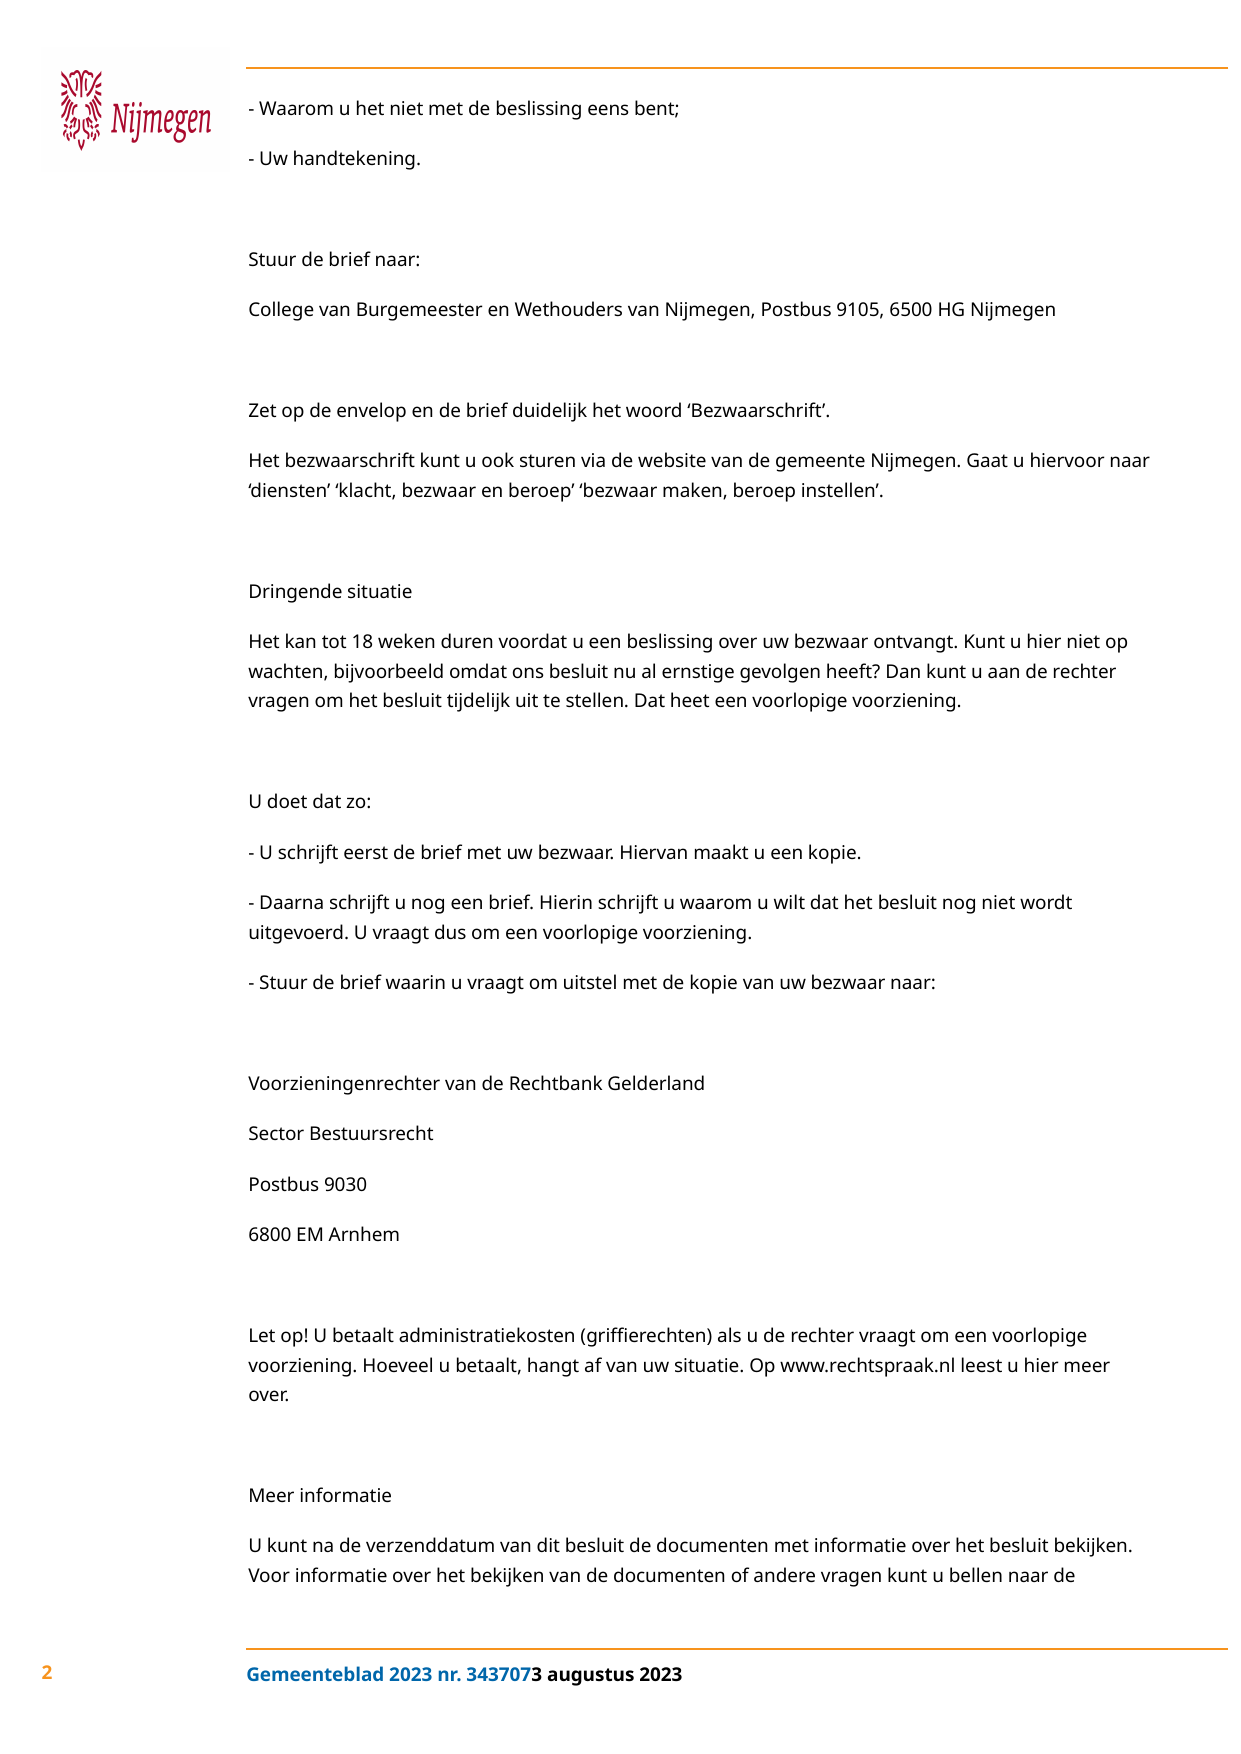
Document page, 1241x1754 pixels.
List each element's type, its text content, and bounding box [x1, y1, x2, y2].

picture [41, 47, 231, 172]
text 6800 EM Arnhem [248, 1221, 1152, 1247]
text Let op! U betaalt administratiekosten (griffierechten) als u de rechter vraagt om een voorlopige voorziening. Hoeveel u betaalt, hangt af van uw situatie. Op www.rechtspraak.nl leest u hier meer over. [248, 1322, 1152, 1407]
text Het bezwaarschrift kunt u ook sturen via de website van de gemeente Nijmegen. Gaat u hiervoor naar ‘diensten’ ‘klacht, bezwaar en beroep’ ‘bezwaar maken, beroep instellen’. [248, 448, 1152, 503]
text - Stuur de brief waarin u vraagt om uitstel met de kopie van uw bezwaar naar: [248, 969, 1152, 995]
text - Uw handtekening. [248, 145, 1152, 171]
text - Daarna schrijft u nog een brief. Hierin schrijft u waarom u wilt dat het besluit nog niet wordt uitgevoerd. U vraagt dus om een voorlopige voorziening. [248, 889, 1152, 945]
text U doet dat zo: [248, 788, 1152, 814]
text Het kan tot 18 weken duren voordat u een beslissing over uw bezwaar ontvangt. Kunt u hier niet op wachten, bijvoorbeeld omdat ons besluit nu al ernstige gevolgen heeft? Dan kunt u aan de rechter vragen om het besluit tijdelijk uit te stellen. Dat heet een voorlopige voorziening. [248, 628, 1152, 713]
text - Waarom u het niet met de beslissing eens bent; [248, 95, 1152, 121]
text Meer informatie [248, 1482, 1152, 1508]
text - U schrijft eerst de brief met uw bezwaar. Hiervan maakt u een kopie. [248, 839, 1152, 865]
text U kunt na de verzenddatum van dit besluit de documenten met informatie over het besluit bekijken. Voor informatie over het bekijken van de documenten of andere vragen kunt u bellen naar de [248, 1533, 1152, 1588]
text College van Burgemeester en Wethouders van Nijmegen, Postbus 9105, 6500 HG Nijmegen [248, 296, 1152, 322]
text Zet op de envelop en de brief duidelijk het woord ‘Bezwaarschrift’. [248, 397, 1152, 423]
text Dringende situatie [248, 578, 1152, 604]
text Postbus 9030 [248, 1171, 1152, 1197]
text Sector Bestuursrecht [248, 1121, 1152, 1146]
text Stuur de brief naar: [248, 246, 1152, 272]
text Voorzieningenrechter van de Rechtbank Gelderland [248, 1070, 1152, 1096]
